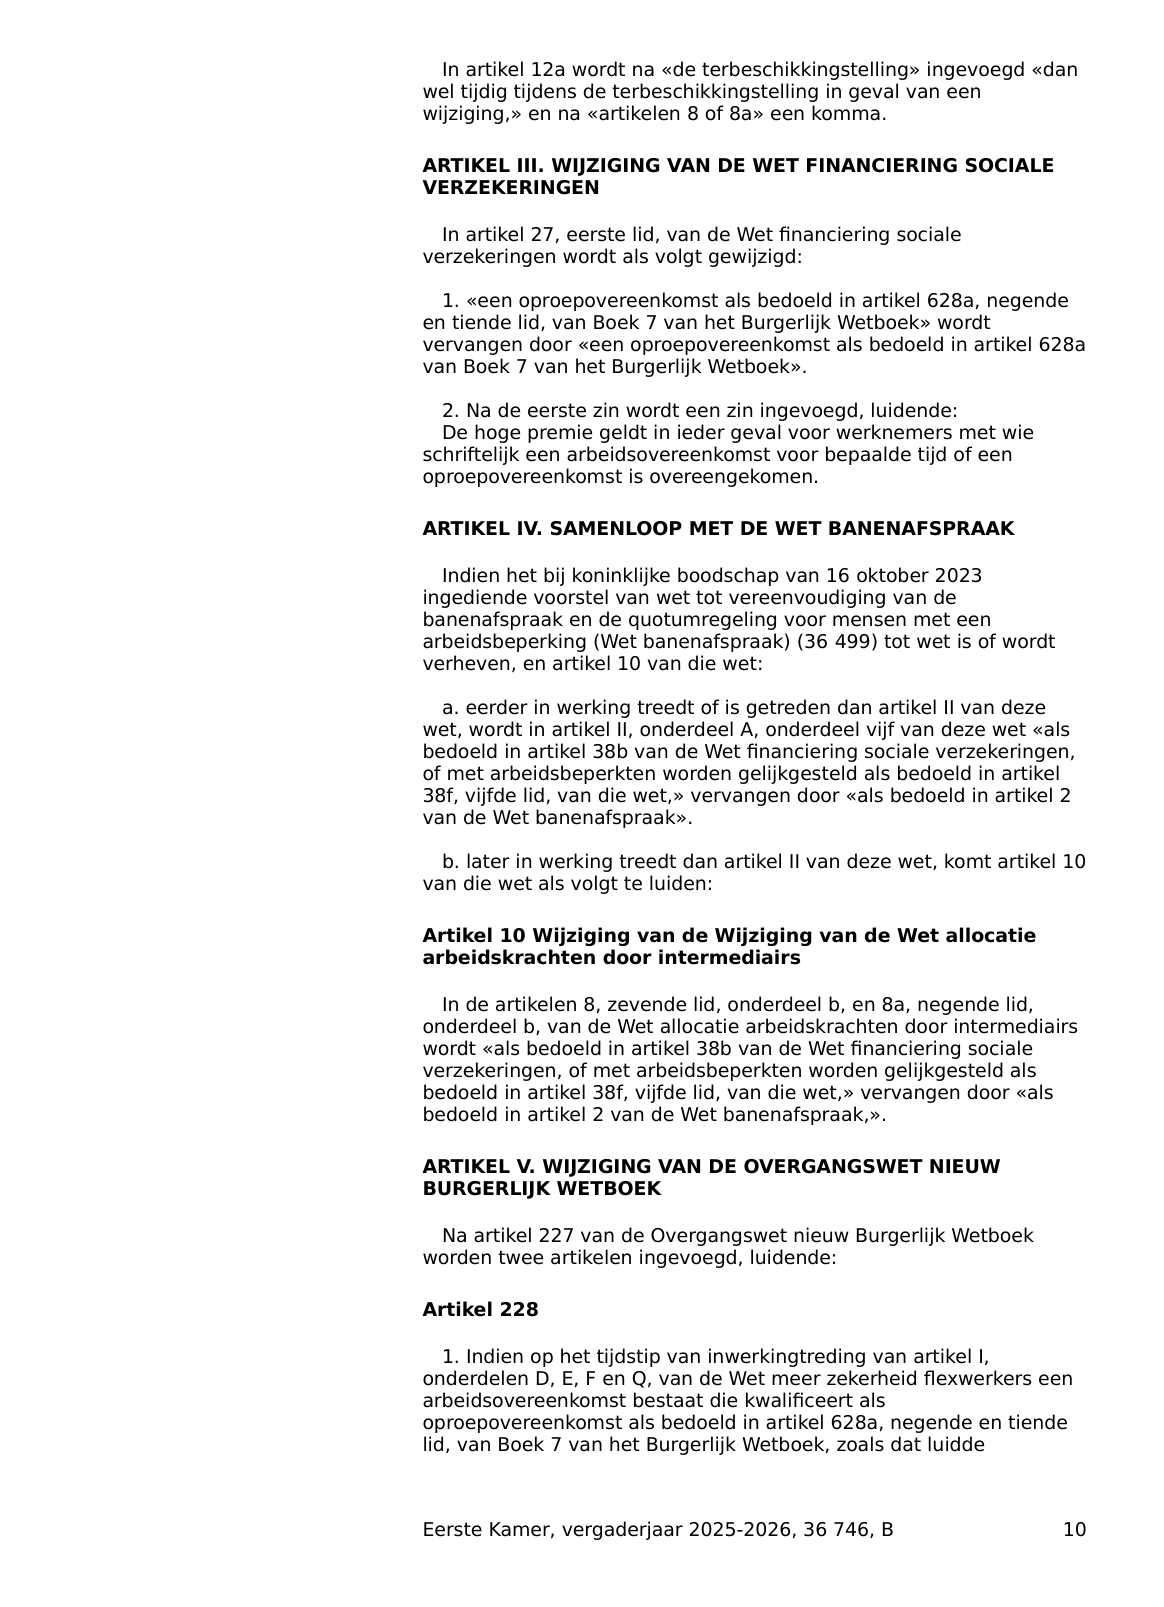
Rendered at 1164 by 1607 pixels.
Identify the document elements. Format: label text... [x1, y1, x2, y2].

subtitle ARTIKEL IV. SAMENLOOP MET DE WET BANENAFSPRAAK [422, 518, 1087, 540]
text In de artikelen 8, zevende lid, onderdeel b, en 8a, negende lid, onderdeel b, van de Wet allocatie arbeidskrachten door intermediairs wordt «als bedoeld in artikel 38b van de Wet financiering sociale verzekeringen, of met arbeidsbeperkten worden gelijkgesteld als bedoeld in artikel 38f, vijfde lid, van die wet,» vervangen door «als bedoeld in artikel 2 van de Wet banenafspraak,». [422, 994, 1087, 1126]
subtitle ARTIKEL III. WIJZIGING VAN DE WET FINANCIERING SOCIALE VERZEKERINGEN [422, 155, 1087, 199]
subtitle Artikel 10 Wijziging van de Wijziging van de Wet allocatie arbeidskrachten door intermediairs [422, 925, 1087, 969]
text 1. Indien op het tijdstip van inwerkingtreding van artikel I, onderdelen D, E, F en Q, van de Wet meer zekerheid flexwerkers een arbeidsovereenkomst bestaat die kwalificeert als oproepovereenkomst als bedoeld in artikel 628a, negende en tiende lid, van Boek 7 van het Burgerlijk Wetboek, zoals dat luidde [422, 1346, 1087, 1456]
text In artikel 12a wordt na «de terbeschikkingstelling» ingevoegd «dan wel tijdig tijdens de terbeschikkingstelling in geval van een wijziging,» en na «artikelen 8 of 8a» een komma. [422, 59, 1087, 125]
text 1. «een oproepovereenkomst als bedoeld in artikel 628a, negende en tiende lid, van Boek 7 van het Burgerlijk Wetboek» wordt vervangen door «een oproepovereenkomst als bedoeld in artikel 628a van Boek 7 van het Burgerlijk Wetboek». [422, 290, 1087, 378]
text Na artikel 227 van de Overgangswet nieuw Burgerlijk Wetboek worden twee artikelen ingevoegd, luidende: [422, 1225, 1087, 1269]
text 2. Na de eerste zin wordt een zin ingevoegd, luidende: [422, 400, 1087, 422]
subtitle ARTIKEL V. WIJZIGING VAN DE OVERGANGSWET NIEUW BURGERLIJK WETBOEK [422, 1156, 1087, 1200]
text a. eerder in werking treedt of is getreden dan artikel II van deze wet, wordt in artikel II, onderdeel A, onderdeel vijf van deze wet «als bedoeld in artikel 38b van de Wet financiering sociale verzekeringen, of met arbeidsbeperkten worden gelijkgesteld als bedoeld in artikel 38f, vijfde lid, van die wet,» vervangen door «als bedoeld in artikel 2 van de Wet banenafspraak». [422, 697, 1087, 829]
text b. later in werking treedt dan artikel II van deze wet, komt artikel 10 van die wet als volgt te luiden: [422, 851, 1087, 895]
text Indien het bij koninklijke boodschap van 16 oktober 2023 ingediende voorstel van wet tot vereenvoudiging van de banenafspraak en de quotumregeling voor mensen met een arbeidsbeperking (Wet banenafspraak) (36 499) tot wet is of wordt verheven, en artikel 10 van die wet: [422, 565, 1087, 675]
text De hoge premie geldt in ieder geval voor werknemers met wie schriftelijk een arbeidsovereenkomst voor bepaalde tijd of een oproepovereenkomst is overeengekomen. [422, 422, 1087, 488]
subtitle Artikel 228 [422, 1299, 1087, 1321]
text In artikel 27, eerste lid, van de Wet financiering sociale verzekeringen wordt als volgt gewijzigd: [422, 224, 1087, 268]
